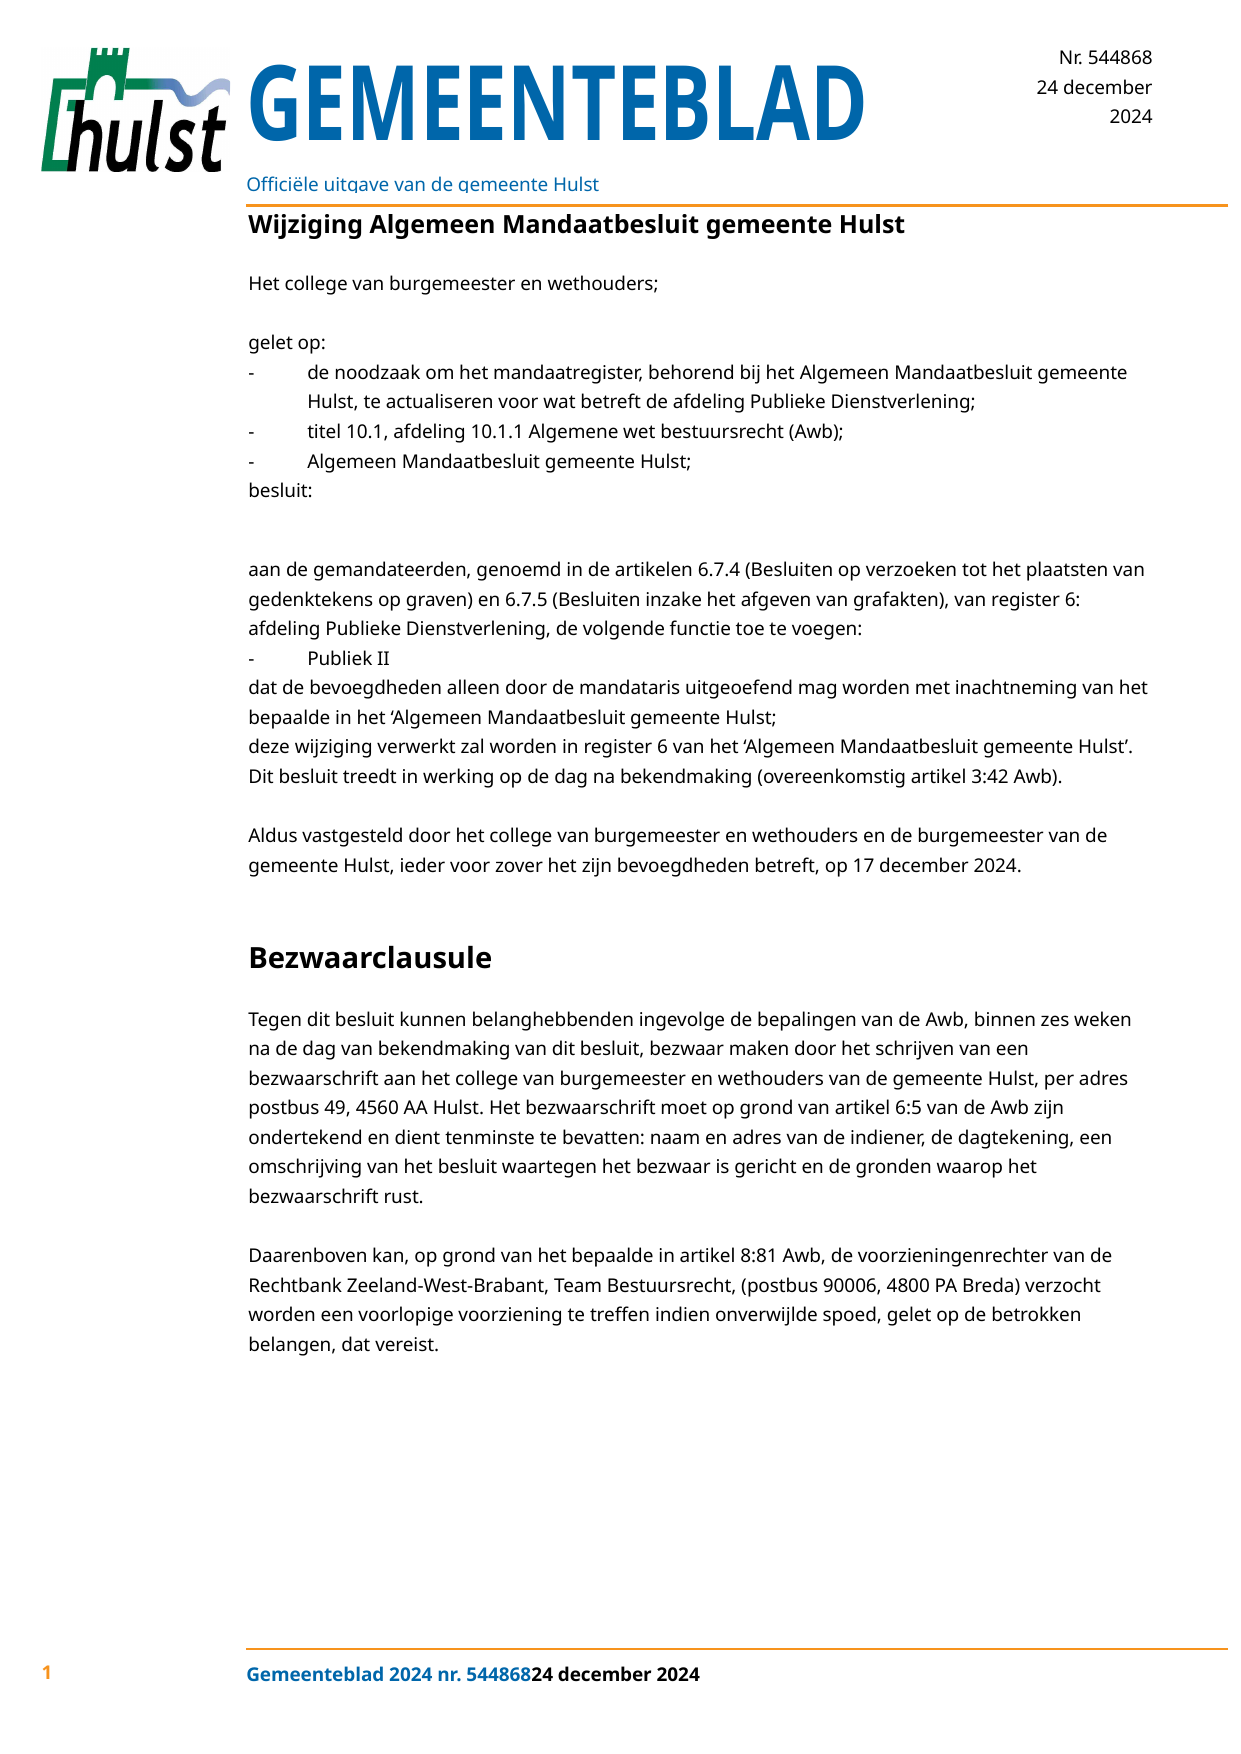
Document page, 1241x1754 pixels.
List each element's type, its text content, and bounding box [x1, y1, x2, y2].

text Tegen dit besluit kunnen belanghebbenden ingevolge de bepalingen van de Awb, binnen zes weken na de dag van bekendmaking van dit besluit, bezwaar maken door het schrijven van een bezwaarschrift aan het college van burgemeester en wethouders van de gemeente Hulst, per adres postbus 49, 4560 AA Hulst. Het bezwaarschrift moet op grond van artikel 6:5 van de Awb zijn ondertekend en dient tenminste te bevatten: naam en adres van de indiener, de dagtekening, een omschrijving van het besluit waartegen het bezwaar is gericht en de gronden waarop het bezwaarschrift rust. [248, 1006, 1152, 1209]
list de noodzaak om het mandaatregister, behorend bij het Algemeen Mandaatbesluit gemeente Hulst, te actualiseren voor wat betreft de afdeling Publieke Dienstverlening; [248, 359, 1152, 414]
text deze wijziging verwerkt zal worden in register 6 van het ‘Algemeen Mandaatbesluit gemeente Hulst’. [248, 734, 1152, 759]
list titel 10.1, afdeling 10.1.1 Algemene wet bestuursrecht (Awb); [248, 418, 1152, 444]
text Wijziging Algemeen Mandaatbesluit gemeente Hulst [248, 207, 1152, 241]
text Dit besluit treedt in werking op de dag na bekendmaking (overeenkomstig artikel 3:42 Awb). [248, 763, 1152, 789]
text Daarenboven kan, op grond van het bepaalde in artikel 8:81 Awb, de voorzieningenrechter van de Rechtbank Zeeland-West-Brabant, Team Bestuursrecht, (postbus 90006, 4800 PA Breda) verzocht worden een voorlopige voorziening te treffen indien onverwijlde spoed, gelet op de betrokken belangen, dat vereist. [248, 1242, 1152, 1357]
text Bezwaarclausule [248, 937, 1152, 977]
text besluit: [248, 477, 1152, 503]
text gelet op: [248, 329, 1152, 355]
text Aldus vastgesteld door het college van burgemeester en wethouders en de burgemeester van de gemeente Hulst, ieder voor zover het zijn bevoegdheden betreft, op 17 december 2024. [248, 822, 1152, 878]
text dat de bevoegdheden alleen door de mandataris uitgeoefend mag worden met inachtneming van het bepaalde in het ‘Algemeen Mandaatbesluit gemeente Hulst; [248, 674, 1152, 730]
list Algemeen Mandaatbesluit gemeente Hulst; [248, 448, 1152, 473]
list Publiek II [248, 645, 1152, 671]
picture [41, 47, 231, 172]
text aan de gemandateerden, genoemd in de artikelen 6.7.4 (Besluiten op verzoeken tot het plaatsten van gedenktekens op graven) en 6.7.5 (Besluiten inzake het afgeven van grafakten), van register 6: afdeling Publieke Dienstverlening, de volgende functie toe te voegen: [248, 556, 1152, 641]
text Het college van burgemeester en wethouders; [248, 270, 1152, 296]
